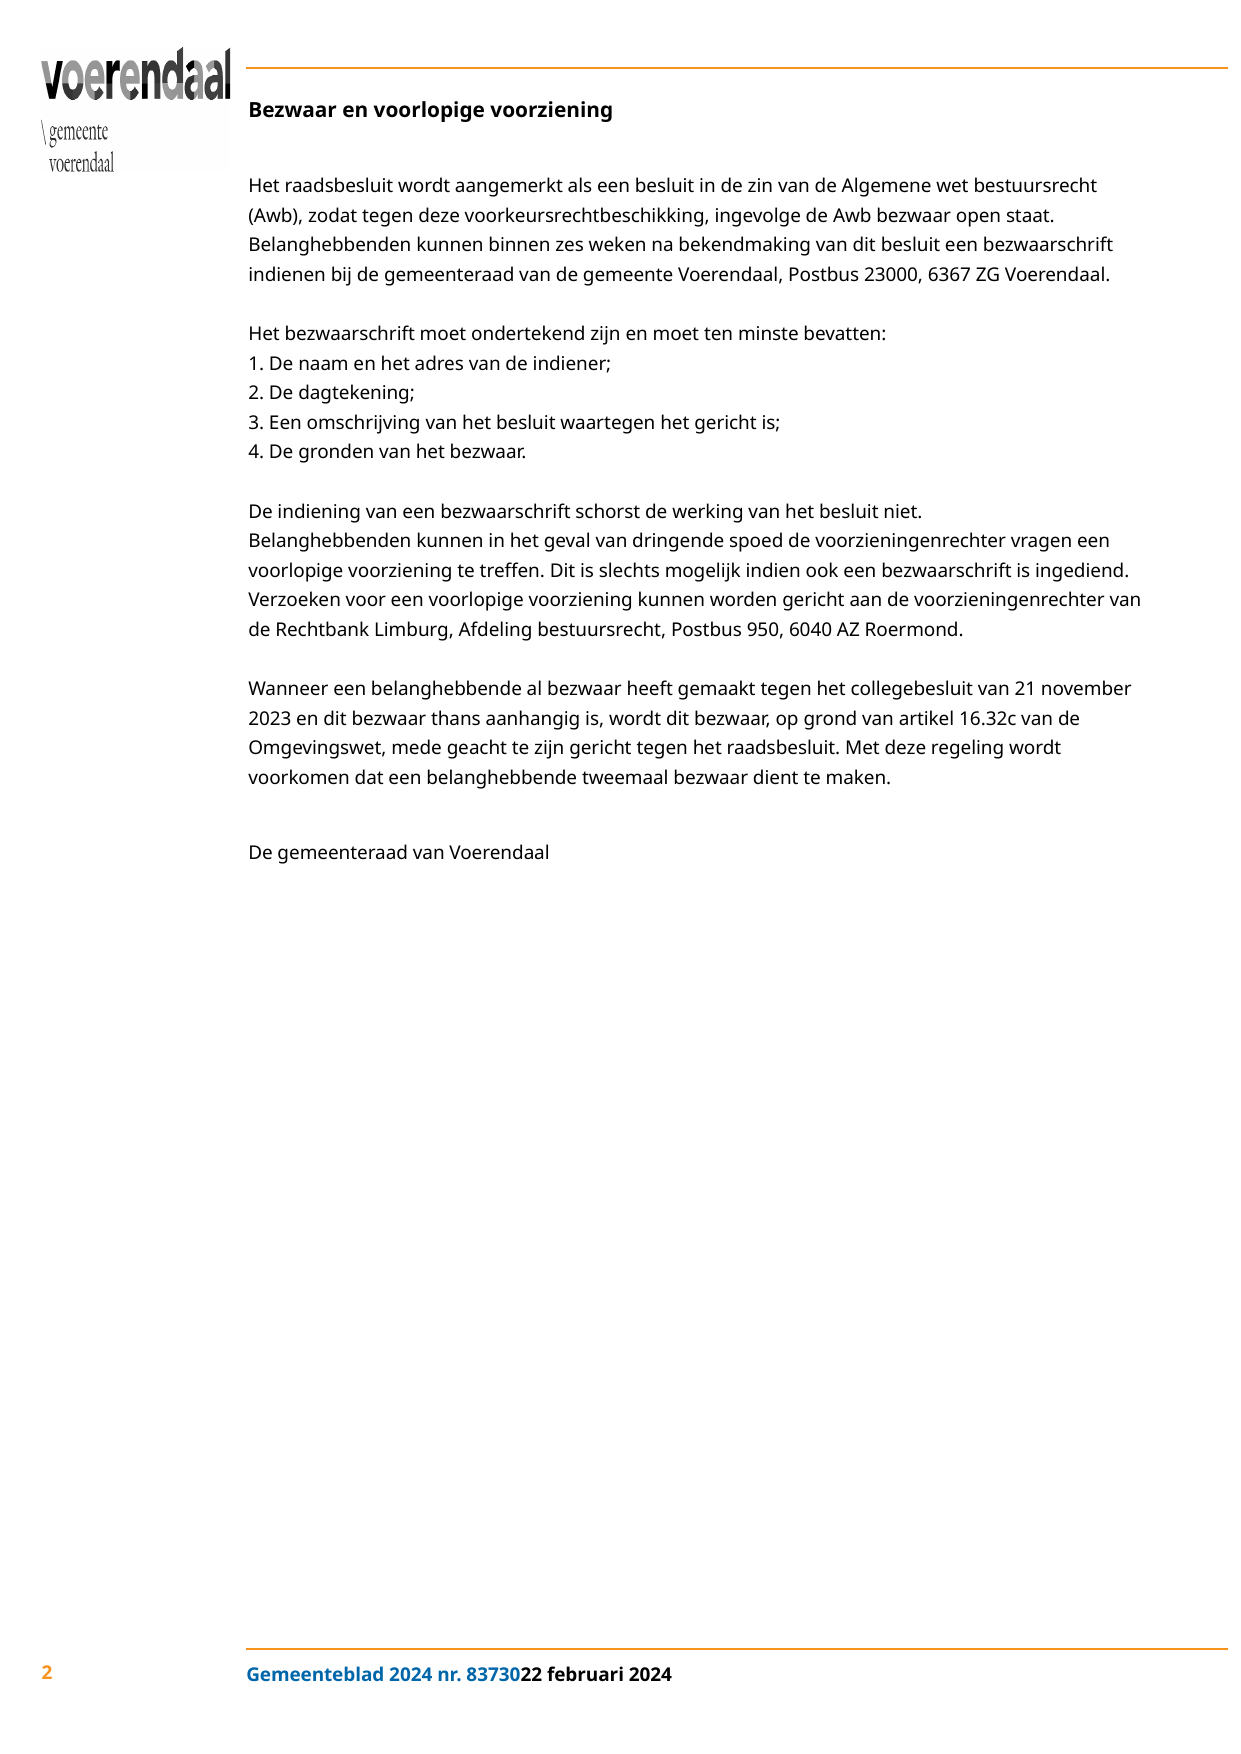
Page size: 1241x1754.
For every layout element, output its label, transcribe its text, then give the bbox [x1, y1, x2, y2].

text De indiening van een bezwaarschrift schorst de werking van het besluit niet. [248, 498, 1152, 524]
text 4. De gronden van het bezwaar. [248, 439, 1152, 464]
text Het raadsbesluit wordt aangemerkt als een besluit in de zin van de Algemene wet bestuursrecht (Awb), zodat tegen deze voorkeursrechtbeschikking, ingevolge de Awb bezwaar open staat. Belanghebbenden kunnen binnen zes weken na bekendmaking van dit besluit een bezwaarschrift indienen bij de gemeenteraad van de gemeente Voerendaal, Postbus 23000, 6367 ZG Voerendaal. [248, 172, 1152, 287]
text Bezwaar en voorlopige voorziening [248, 95, 1152, 123]
text 1. De naam en het adres van de indiener; [248, 350, 1152, 376]
text 2. De dagtekening; [248, 379, 1152, 405]
picture [41, 47, 231, 172]
text Het bezwaarschrift moet ondertekend zijn en moet ten minste bevatten: [248, 320, 1152, 346]
text 3. Een omschrijving van het besluit waartegen het gericht is; [248, 409, 1152, 435]
text Belanghebbenden kunnen in het geval van dringende spoed de voorzieningenrechter vragen een voorlopige voorziening te treffen. Dit is slechts mogelijk indien ook een bezwaarschrift is ingediend. Verzoeken voor een voorlopige voorziening kunnen worden gericht aan de voorzieningenrechter van de Rechtbank Limburg, Afdeling bestuursrecht, Postbus 950, 6040 AZ Roermond. [248, 527, 1152, 642]
text De gemeenteraad van Voerendaal [248, 839, 1152, 865]
text Wanneer een belanghebbende al bezwaar heeft gemaakt tegen het collegebesluit van 21 november 2023 en dit bezwaar thans aanhangig is, wordt dit bezwaar, op grond van artikel 16.32c van de Omgevingswet, mede geacht te zijn gericht tegen het raadsbesluit. Met deze regeling wordt voorkomen dat een belanghebbende tweemaal bezwaar dient te maken. [248, 675, 1152, 790]
